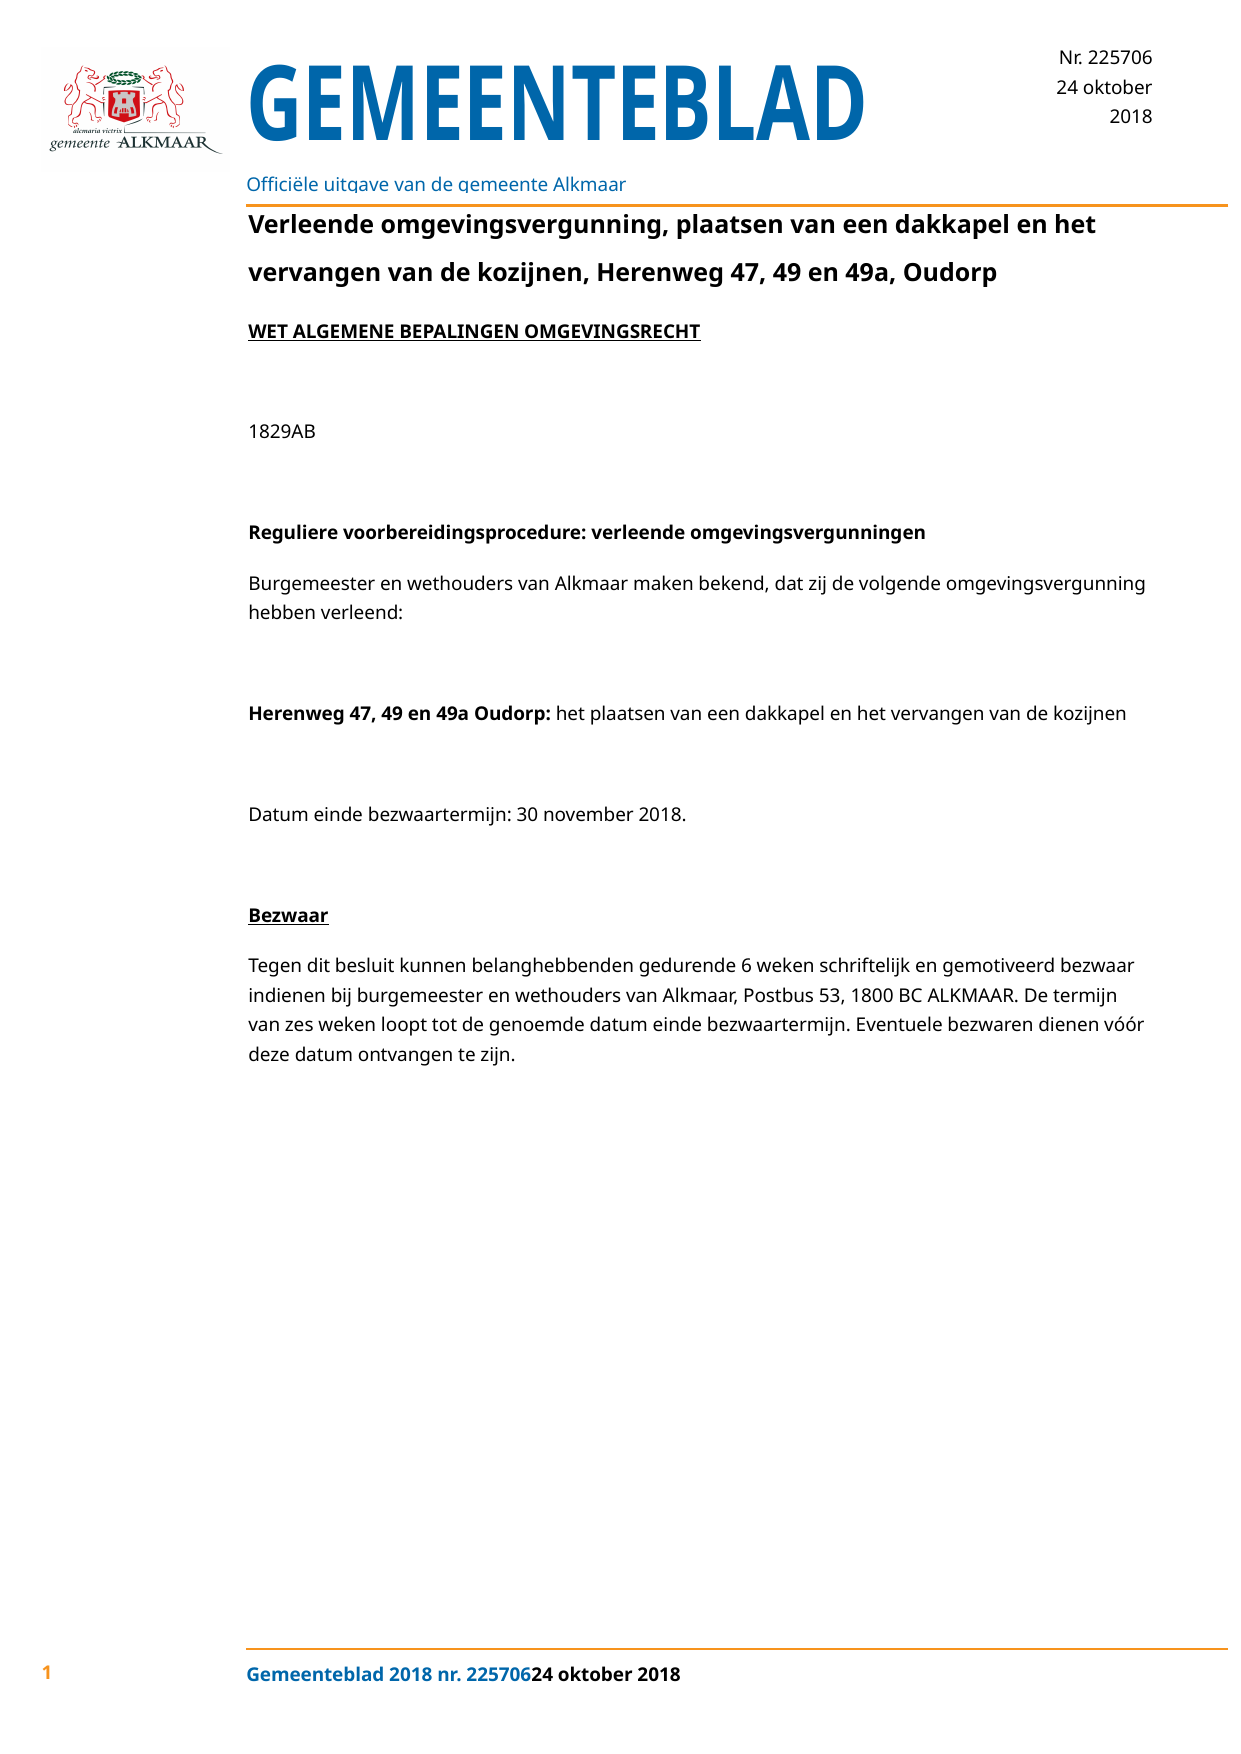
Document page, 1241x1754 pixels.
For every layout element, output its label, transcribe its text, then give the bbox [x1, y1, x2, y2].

text 1829AB [248, 419, 1152, 444]
text WET ALGEMENE BEPALINGEN OMGEVINGSRECHT [248, 318, 1152, 344]
text Herenweg 47, 49 en 49a Oudorp: het plaatsen van een dakkapel en het vervangen van de kozijnen [248, 700, 1152, 726]
text Reguliere voorbereidingsprocedure: verleende omgevingsvergunningen [248, 519, 1152, 545]
text Burgemeester en wethouders van Alkmaar maken bekend, dat zij de volgende omgevingsvergunning hebben verleend: [248, 570, 1152, 625]
text Datum einde bezwaartermijn: 30 november 2018. [248, 801, 1152, 827]
picture [41, 47, 231, 172]
text Bezwaar [248, 902, 1152, 928]
text Tegen dit besluit kunnen belanghebbenden gedurende 6 weken schriftelijk en gemotiveerd bezwaar indienen bij burgemeester en wethouders van Alkmaar, Postbus 53, 1800 BC ALKMAAR. De termijn van zes weken loopt tot de genoemde datum einde bezwaartermijn. Eventuele bezwaren dienen vóór deze datum ontvangen te zijn. [248, 952, 1152, 1067]
text Verleende omgevingsvergunning, plaatsen van een dakkapel en het vervangen van de kozijnen, Herenweg 47, 49 en 49a, Oudorp [248, 207, 1152, 288]
